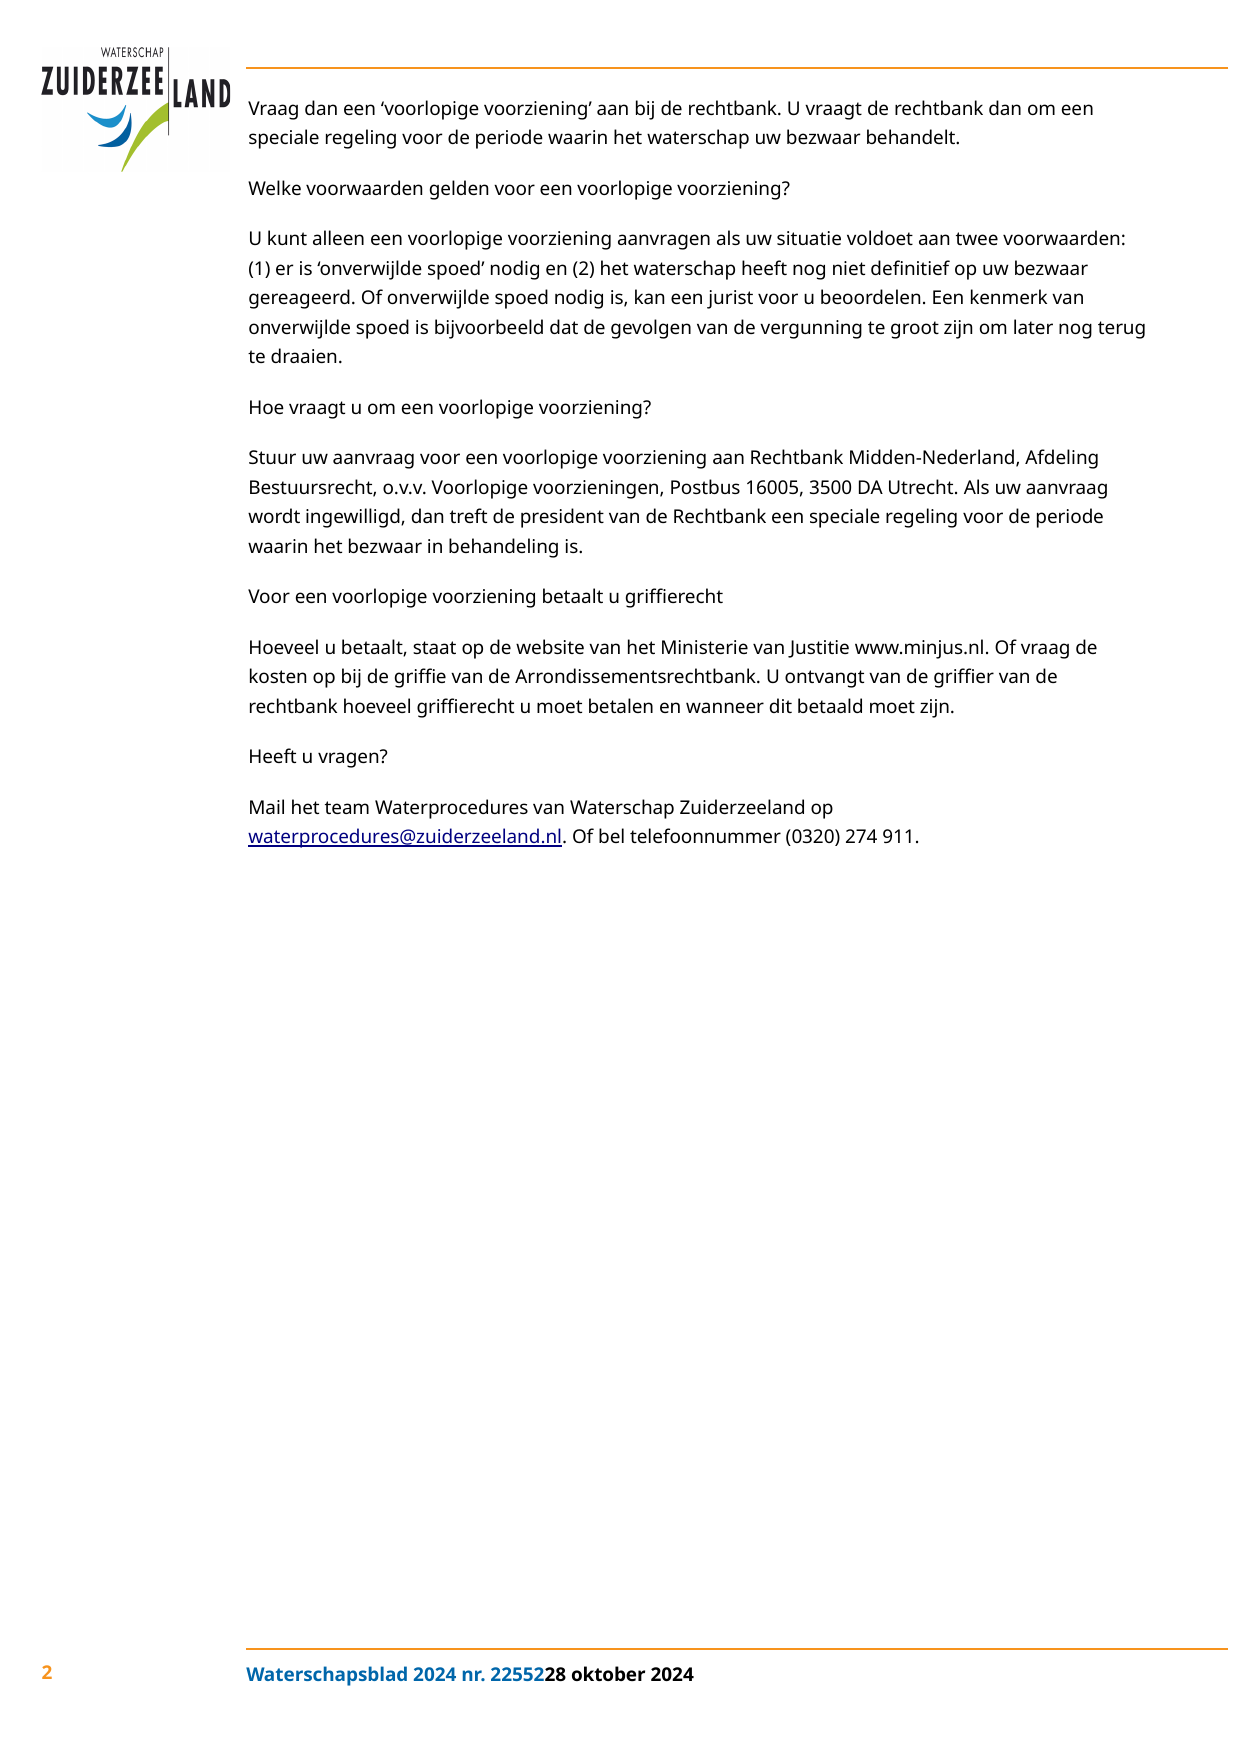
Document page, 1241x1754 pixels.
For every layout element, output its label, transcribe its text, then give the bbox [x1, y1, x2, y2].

text Hoeveel u betaalt, staat op de website van het Ministerie van Justitie www.minjus.nl. Of vraag de kosten op bij de griffie van de Arrondissementsrechtbank. U ontvangt van de griffier van de rechtbank hoeveel griffierecht u moet betalen en wanneer dit betaald moet zijn. [248, 634, 1152, 719]
text Voor een voorlopige voorziening betaalt u griffierecht [248, 583, 1152, 609]
text Vraag dan een ‘voorlopige voorziening’ aan bij de rechtbank. U vraagt de rechtbank dan om een speciale regeling voor de periode waarin het waterschap uw bezwaar behandelt. [248, 95, 1152, 150]
text Heeft u vragen? [248, 743, 1152, 769]
text Mail het team Waterprocedures van Waterschap Zuiderzeeland op waterprocedures@zuiderzeeland.nl. Of bel telefoonnummer (0320) 274 911. [248, 794, 1152, 849]
text Welke voorwaarden gelden voor een voorlopige voorziening? [248, 175, 1152, 201]
picture [41, 47, 231, 172]
text U kunt alleen een voorlopige voorziening aanvragen als uw situatie voldoet aan twee voorwaarden: (1) er is ‘onverwijlde spoed’ nodig en (2) het waterschap heeft nog niet definitief op uw bezwaar gereageerd. Of onverwijlde spoed nodig is, kan een jurist voor u beoordelen. Een kenmerk van onverwijlde spoed is bijvoorbeeld dat de gevolgen van de vergunning te groot zijn om later nog terug te draaien. [248, 225, 1152, 369]
text Stuur uw aanvraag voor een voorlopige voorziening aan Rechtbank Midden-Nederland, Afdeling Bestuursrecht, o.v.v. Voorlopige voorzieningen, Postbus 16005, 3500 DA Utrecht. Als uw aanvraag wordt ingewilligd, dan treft de president van de Rechtbank een speciale regeling voor de periode waarin het bezwaar in behandeling is. [248, 444, 1152, 559]
text Hoe vraagt u om een voorlopige voorziening? [248, 394, 1152, 420]
